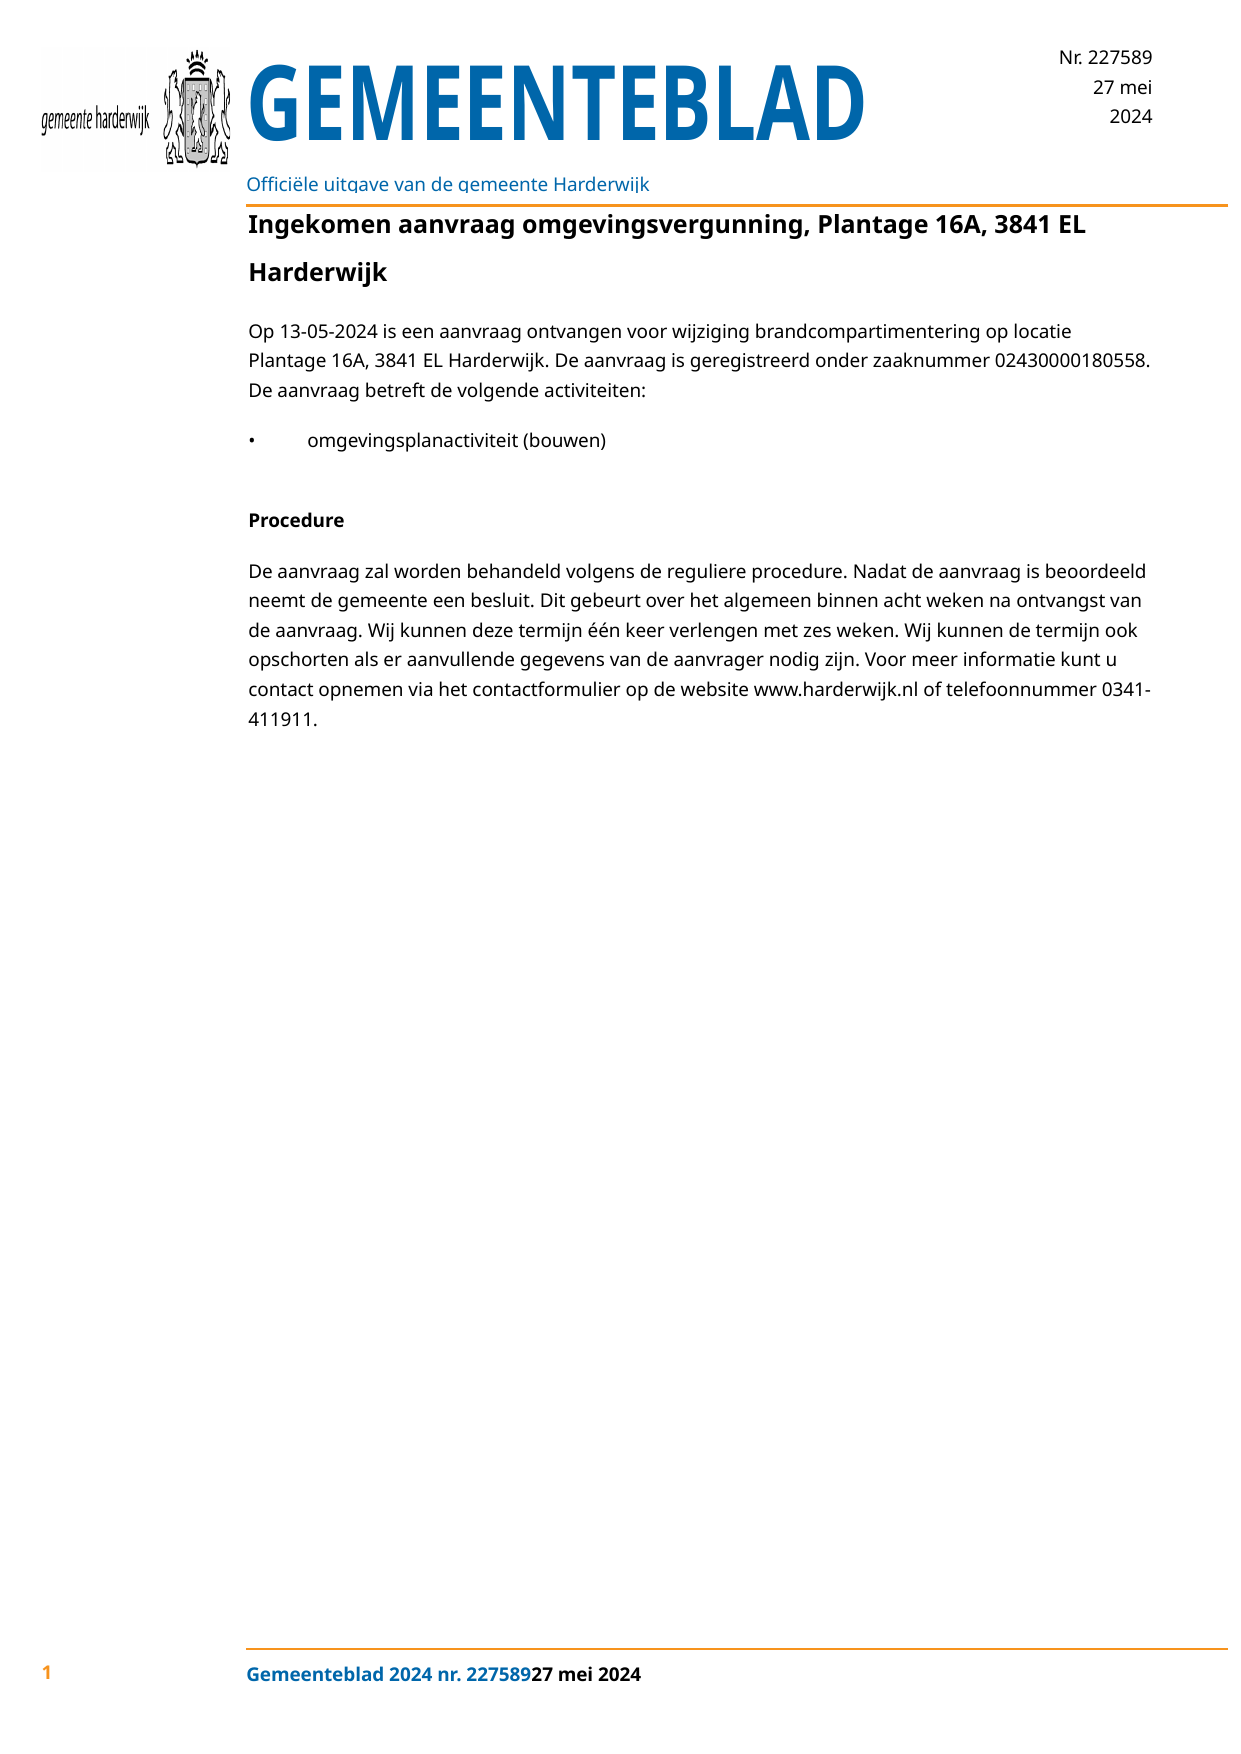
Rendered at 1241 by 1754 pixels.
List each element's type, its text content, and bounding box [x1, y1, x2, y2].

text Op 13-05-2024 is een aanvraag ontvangen voor wijziging brandcompartimentering op locatie Plantage 16A, 3841 EL Harderwijk. De aanvraag is geregistreerd onder zaaknummer 02430000180558. De aanvraag betreft de volgende activiteiten: [248, 318, 1152, 403]
list omgevingsplanactiviteit (bouwen) [248, 427, 1152, 453]
picture [41, 47, 231, 172]
text Procedure [248, 507, 1152, 533]
text Ingekomen aanvraag omgevingsvergunning, Plantage 16A, 3841 EL Harderwijk [248, 207, 1152, 288]
text De aanvraag zal worden behandeld volgens de reguliere procedure. Nadat de aanvraag is beoordeeld neemt de gemeente een besluit. Dit gebeurt over het algemeen binnen acht weken na ontvangst van de aanvraag. Wij kunnen deze termijn één keer verlengen met zes weken. Wij kunnen de termijn ook opschorten als er aanvullende gegevens van de aanvrager nodig zijn. Voor meer informatie kunt u contact opnemen via het contactformulier op de website www.harderwijk.nl of telefoonnummer 0341-411911. [248, 558, 1152, 732]
